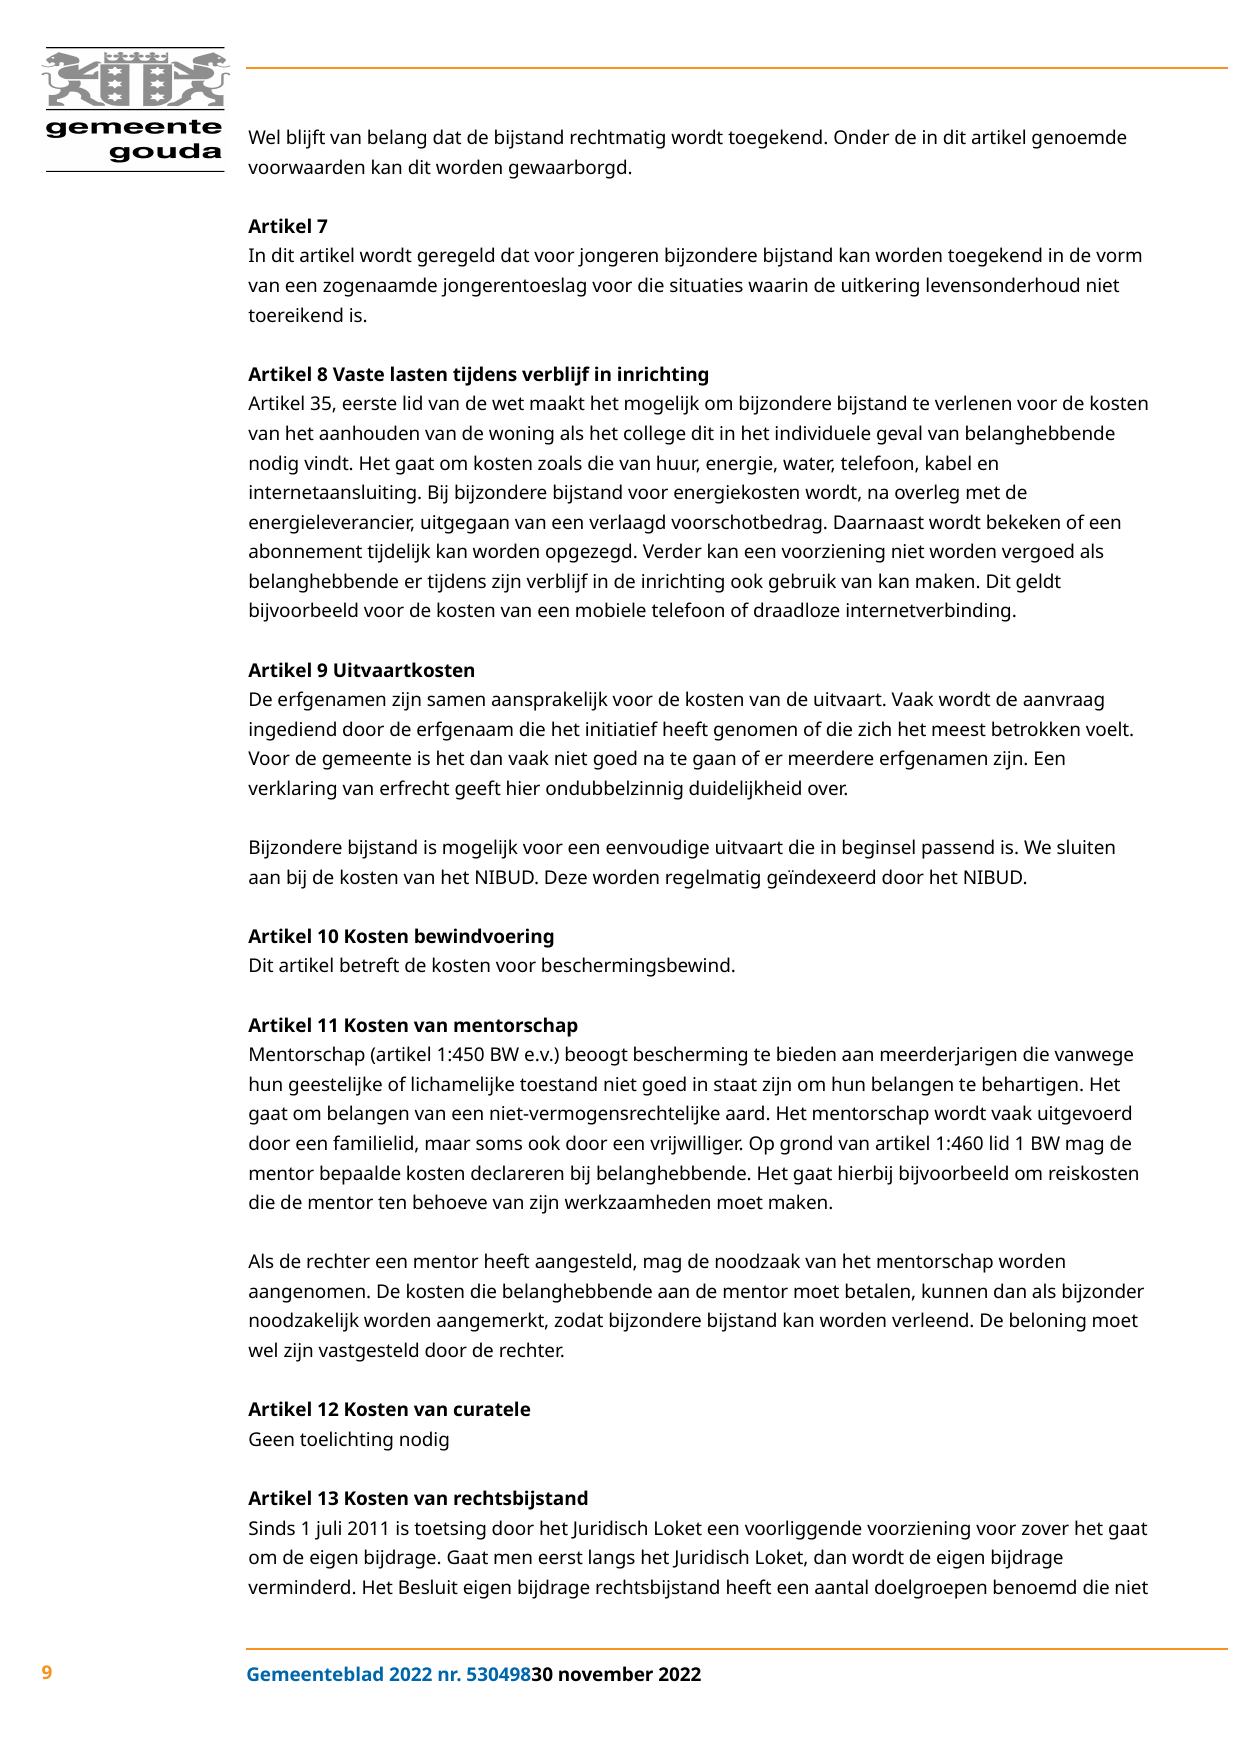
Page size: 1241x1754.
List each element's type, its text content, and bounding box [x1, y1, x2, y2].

text Artikel 13 Kosten van rechtsbijstand [248, 1485, 1152, 1511]
picture [41, 47, 231, 172]
text Mentorschap (artikel 1:450 BW e.v.) beoogt bescherming te bieden aan meerderjarigen die vanwege hun geestelijke of lichamelijke toestand niet goed in staat zijn om hun belangen te behartigen. Het gaat om belangen van een niet-vermogensrechtelijke aard. Het mentorschap wordt vaak uitgevoerd door een familielid, maar soms ook door een vrijwilliger. Op grond van artikel 1:460 lid 1 BW mag de mentor bepaalde kosten declareren bij belanghebbende. Het gaat hierbij bijvoorbeeld om reiskosten die de mentor ten behoeve van zijn werkzaamheden moet maken. [248, 1041, 1152, 1215]
text Artikel 12 Kosten van curatele [248, 1396, 1152, 1422]
text Geen toelichting nodig [248, 1426, 1152, 1452]
text De erfgenamen zijn samen aansprakelijk voor de kosten van de uitvaart. Vaak wordt de aanvraag ingediend door de erfgenaam die het initiatief heeft genomen of die zich het meest betrokken voelt. Voor de gemeente is het dan vaak niet goed na te gaan of er meerdere erfgenamen zijn. Een verklaring van erfrecht geeft hier ondubbelzinnig duidelijkheid over. [248, 686, 1152, 801]
text Bijzondere bijstand is mogelijk voor een eenvoudige uitvaart die in beginsel passend is. We sluiten aan bij de kosten van het NIBUD. Deze worden regelmatig geïndexeerd door het NIBUD. [248, 834, 1152, 890]
text Artikel 35, eerste lid van de wet maakt het mogelijk om bijzondere bijstand te verlenen voor de kosten van het aanhouden van de woning als het college dit in het individuele geval van belanghebbende nodig vindt. Het gaat om kosten zoals die van huur, energie, water, telefoon, kabel en internetaansluiting. Bij bijzondere bijstand voor energiekosten wordt, na overleg met de energieleverancier, uitgegaan van een verlaagd voorschotbedrag. Daarnaast wordt bekeken of een abonnement tijdelijk kan worden opgezegd. Verder kan een voorziening niet worden vergoed als belanghebbende er tijdens zijn verblijf in de inrichting ook gebruik van kan maken. Dit geldt bijvoorbeeld voor de kosten van een mobiele telefoon of draadloze internetverbinding. [248, 391, 1152, 623]
text Dit artikel betreft de kosten voor beschermingsbewind. [248, 953, 1152, 978]
text In dit artikel wordt geregeld dat voor jongeren bijzondere bijstand kan worden toegekend in de vorm van een zogenaamde jongerentoeslag voor die situaties waarin de uitkering levensonderhoud niet toereikend is. [248, 243, 1152, 328]
text Artikel 9 Uitvaartkosten [248, 657, 1152, 683]
text Artikel 8 Vaste lasten tijdens verblijf in inrichting [248, 361, 1152, 387]
text Sinds 1 juli 2011 is toetsing door het Juridisch Loket een voorliggende voorziening voor zover het gaat om de eigen bijdrage. Gaat men eerst langs het Juridisch Loket, dan wordt de eigen bijdrage verminderd. Het Besluit eigen bijdrage rechtsbijstand heeft een aantal doelgroepen benoemd die niet [248, 1515, 1152, 1600]
text Artikel 10 Kosten bewindvoering [248, 923, 1152, 949]
text Artikel 11 Kosten van mentorschap [248, 1012, 1152, 1038]
text Artikel 7 [248, 213, 1152, 239]
text Wel blijft van belang dat de bijstand rechtmatig wordt toegekend. Onder de in dit artikel genoemde voorwaarden kan dit worden gewaarborgd. [248, 124, 1152, 180]
text Als de rechter een mentor heeft aangesteld, mag de noodzaak van het mentorschap worden aangenomen. De kosten die belanghebbende aan de mentor moet betalen, kunnen dan als bijzonder noodzakelijk worden aangemerkt, zodat bijzondere bijstand kan worden verleend. De beloning moet wel zijn vastgesteld door de rechter. [248, 1248, 1152, 1363]
